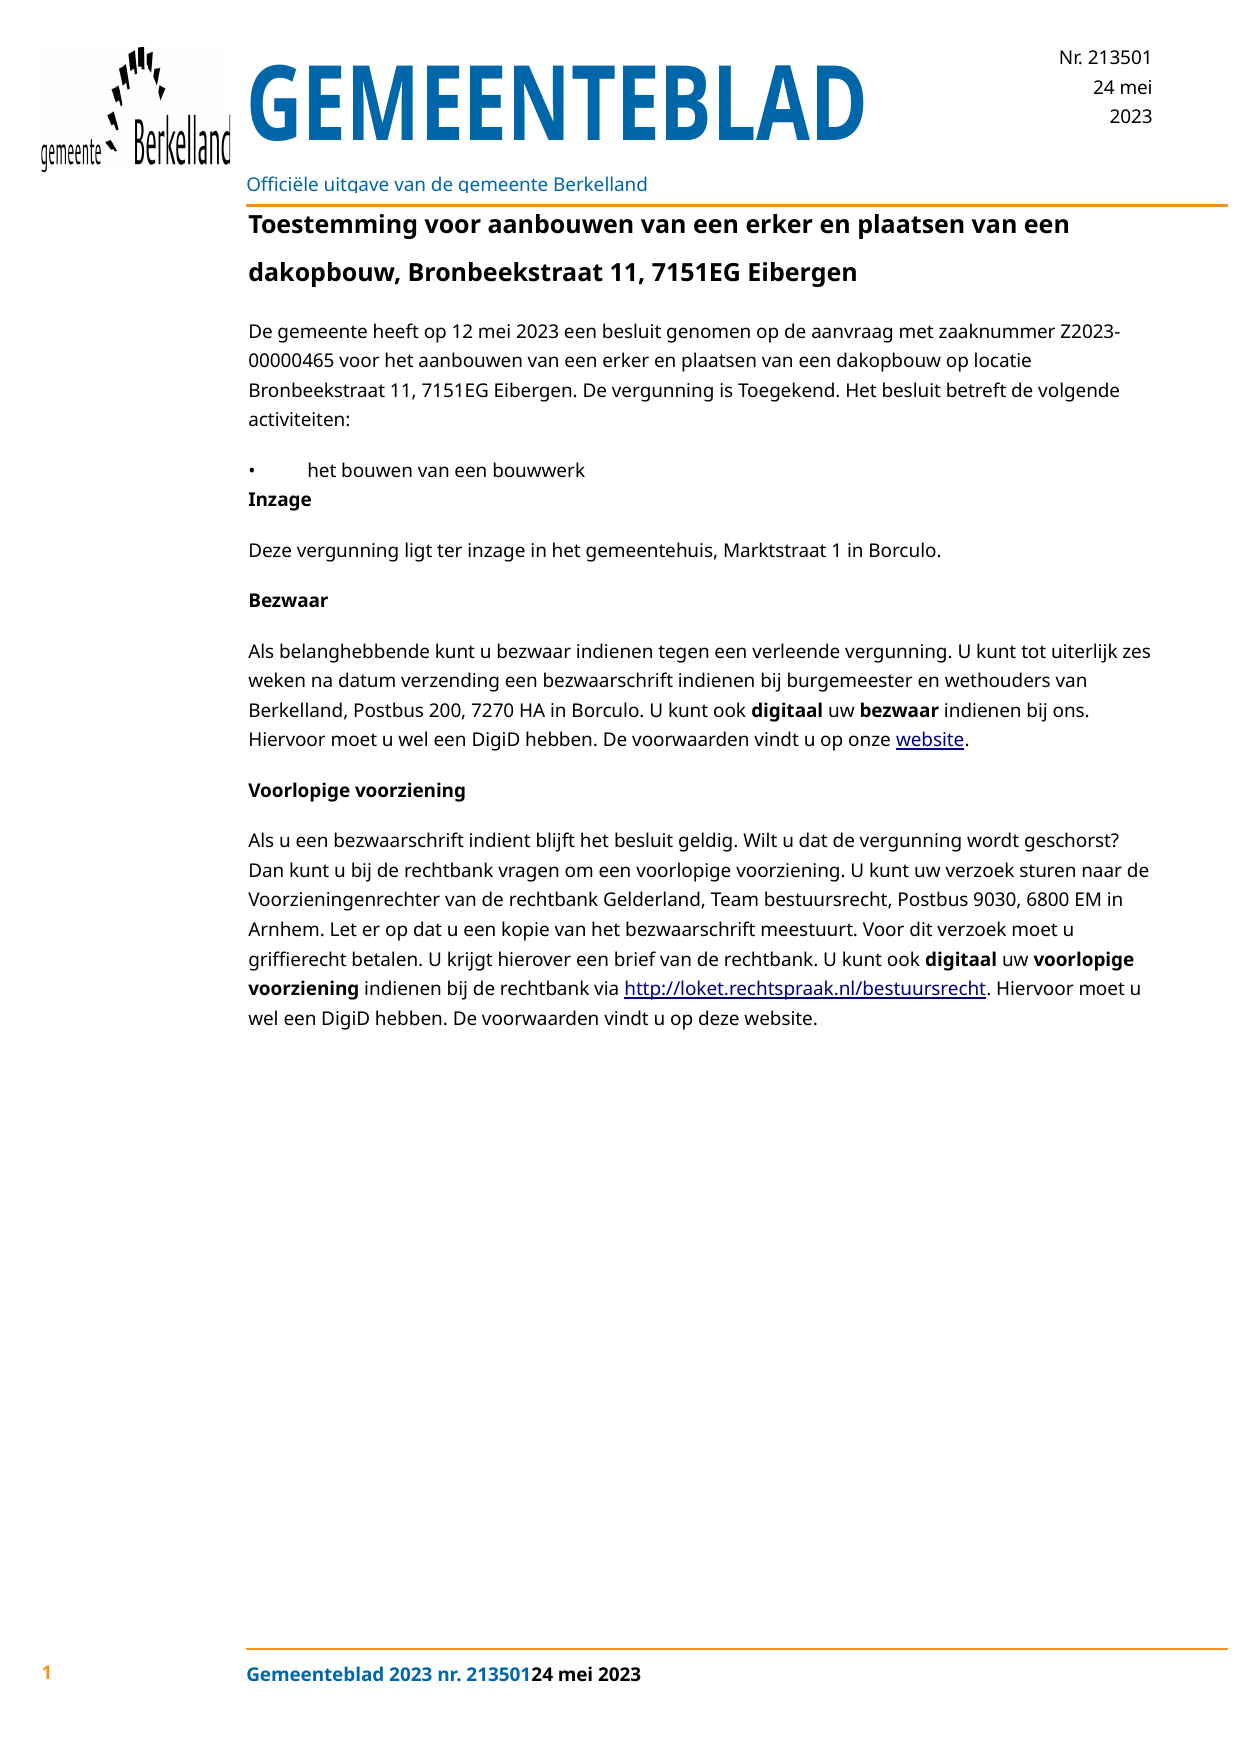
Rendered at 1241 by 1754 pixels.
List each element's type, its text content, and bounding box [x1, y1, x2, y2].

text Als belanghebbende kunt u bezwaar indienen tegen een verleende vergunning. U kunt tot uiterlijk zes weken na datum verzending een bezwaarschrift indienen bij burgemeester en wethouders van Berkelland, Postbus 200, 7270 HA in Borculo. U kunt ook digitaal uw bezwaar indienen bij ons. Hiervoor moet u wel een DigiD hebben. De voorwaarden vindt u op onze website. [248, 638, 1152, 752]
text Deze vergunning ligt ter inzage in het gemeentehuis, Marktstraat 1 in Borculo. [248, 537, 1152, 563]
text Voorlopige voorziening [248, 777, 1152, 803]
text De gemeente heeft op 12 mei 2023 een besluit genomen op de aanvraag met zaaknummer Z2023-00000465 voor het aanbouwen van een erker en plaatsen van een dakopbouw op locatie Bronbeekstraat 11, 7151EG Eibergen. De vergunning is Toegekend. Het besluit betreft de volgende activiteiten: [248, 318, 1152, 432]
text Bezwaar [248, 587, 1152, 613]
text Toestemming voor aanbouwen van een erker en plaatsen van een dakopbouw, Bronbeekstraat 11, 7151EG Eibergen [248, 207, 1152, 288]
list het bouwen van een bouwwerk [248, 457, 1152, 483]
picture [41, 47, 231, 172]
text Als u een bezwaarschrift indient blijft het besluit geldig. Wilt u dat de vergunning wordt geschorst? Dan kunt u bij de rechtbank vragen om een voorlopige voorziening. U kunt uw verzoek sturen naar de Voorzieningenrechter van de rechtbank Gelderland, Team bestuursrecht, Postbus 9030, 6800 EM in Arnhem. Let er op dat u een kopie van het bezwaarschrift meestuurt. Voor dit verzoek moet u griffierecht betalen. U krijgt hierover een brief van de rechtbank. U kunt ook digitaal uw voorlopige voorziening indienen bij de rechtbank via http://loket.rechtspraak.nl/bestuursrecht. Hiervoor moet u wel een DigiD hebben. De voorwaarden vindt u op deze website. [248, 827, 1152, 1031]
text Inzage [248, 487, 1152, 512]
